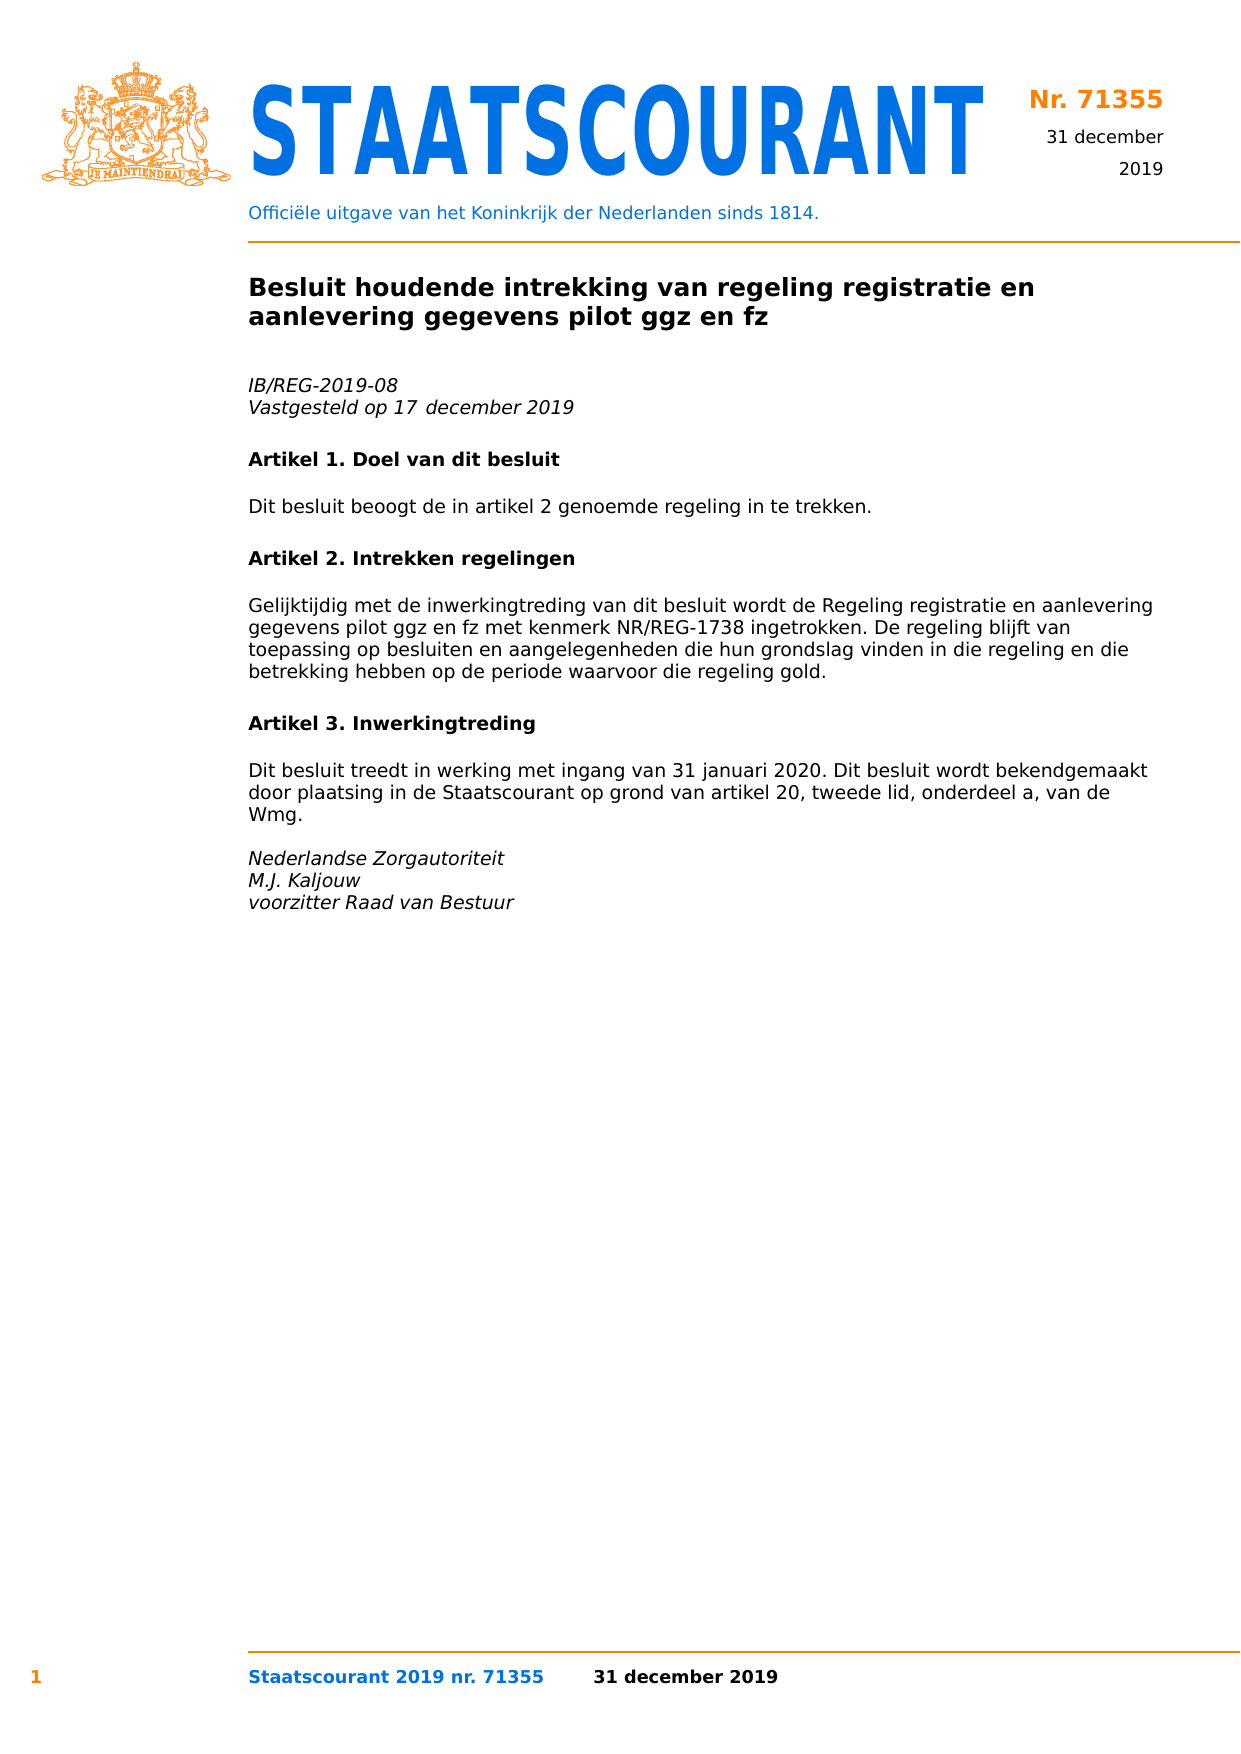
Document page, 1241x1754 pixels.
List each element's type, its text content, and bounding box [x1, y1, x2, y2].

table_header [25, 62, 248, 241]
subtitle Artikel 2. Intrekken regelingen [248, 548, 1163, 570]
subtitle Artikel 3. Inwerkingtreding [248, 713, 1163, 735]
text Nederlandse Zorgautoriteit M.J. Kaljouw voorzitter Raad van Bestuur [248, 848, 1163, 914]
subtitle Besluit houdende intrekking van regeling registratie en aanlevering gegevens pilot ggz en fz [248, 273, 1163, 331]
text Vastgesteld op 17 december 2019 [248, 397, 1163, 419]
table_cell Officiële uitgave van het Koninkrijk der Nederlanden sinds 1814. [248, 203, 1240, 241]
picture [41, 62, 231, 186]
text Dit besluit treedt in werking met ingang van 31 januari 2020. Dit besluit wordt bekendgemaakt door plaatsing in de Staatscourant op grond van artikel 20, tweede lid, onderdeel a, van de Wmg. [248, 760, 1163, 826]
table_header STAATSCOURANT [248, 62, 998, 203]
table_cell 2019 [998, 153, 1240, 203]
table_header Nr. 71355 [998, 62, 1240, 121]
subtitle Artikel 1. Doel van dit besluit [248, 449, 1163, 471]
text Gelijktijdig met de inwerkingtreding van dit besluit wordt de Regeling registratie en aanlevering gegevens pilot ggz en fz met kenmerk NR/REG-1738 ingetrokken. De regeling blijft van toepassing op besluiten en aangelegenheden die hun grondslag vinden in die regeling en die betrekking hebben op de periode waarvoor die regeling gold. [248, 595, 1163, 683]
text IB/REG-2019-08 [248, 375, 1163, 397]
text Dit besluit beoogt de in artikel 2 genoemde regeling in te trekken. [248, 496, 1163, 518]
table_cell 31 december [998, 121, 1240, 153]
